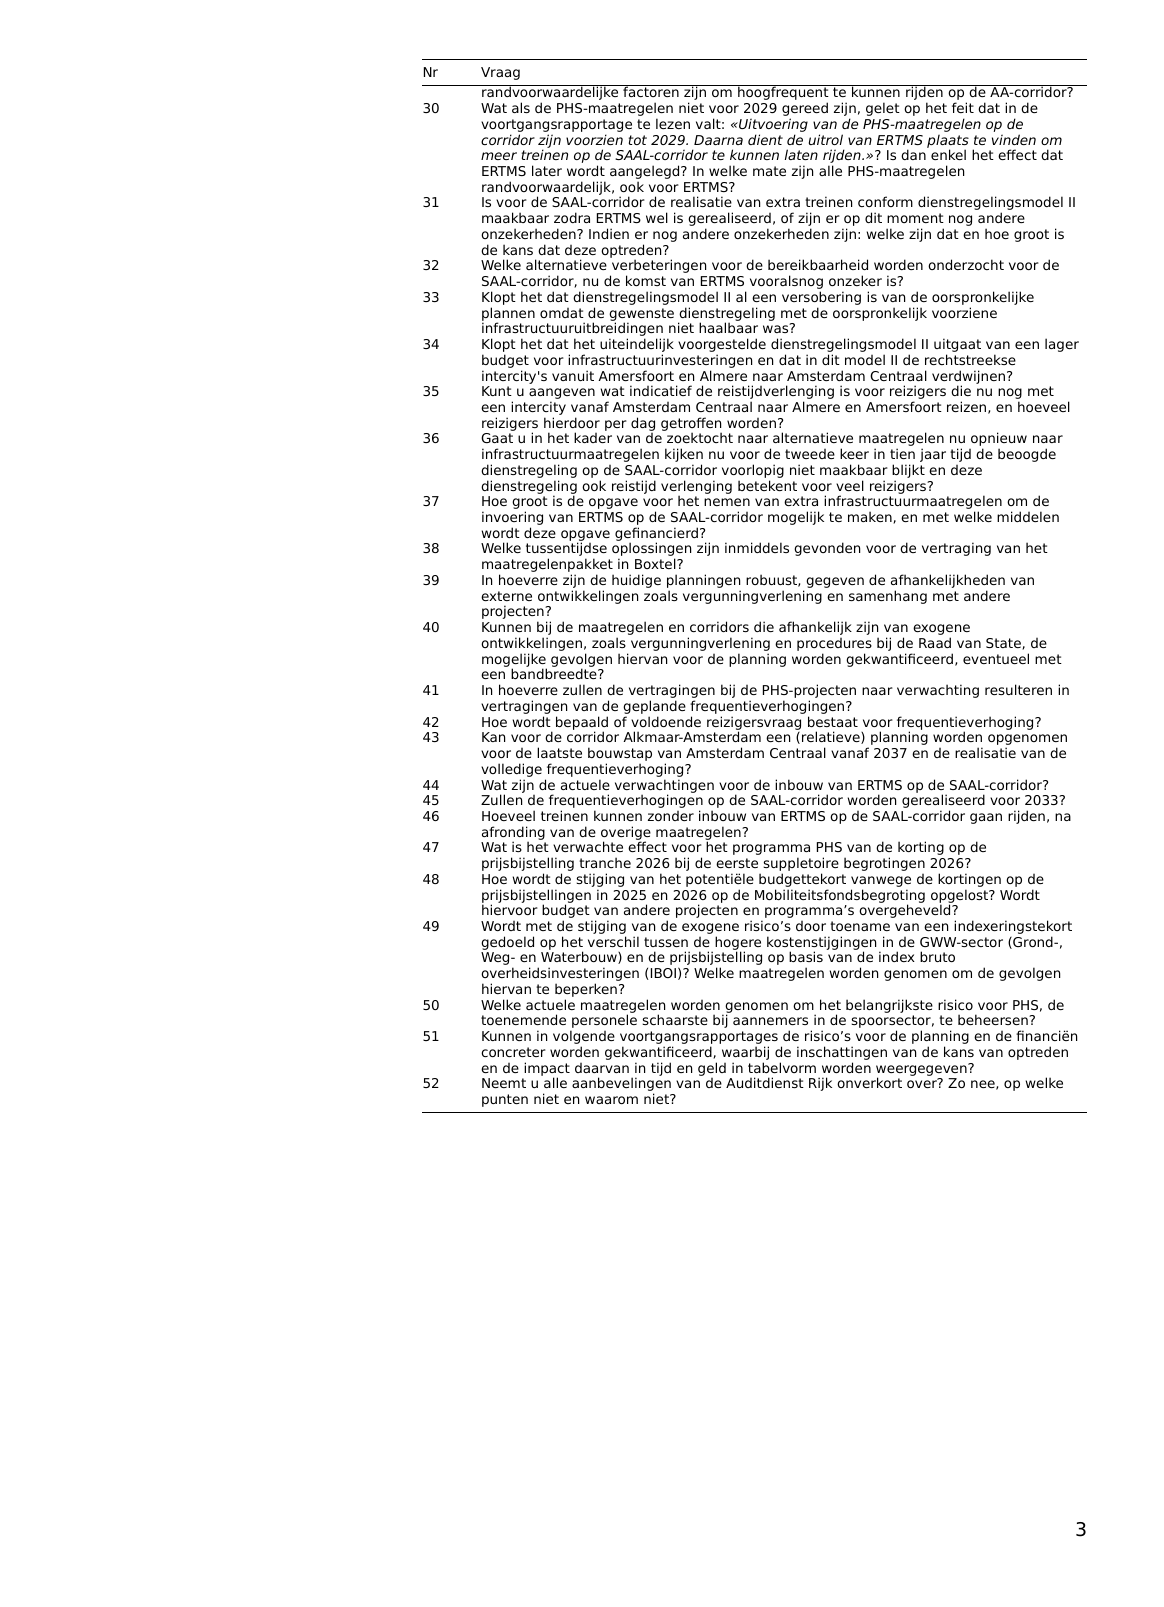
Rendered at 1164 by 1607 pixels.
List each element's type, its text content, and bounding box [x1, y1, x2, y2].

table_header Nr [422, 60, 475, 85]
table_cell Neemt u alle aanbevelingen van de Auditdienst Rijk onverkort over? Zo nee, op welke punten niet en waarom niet? [475, 1076, 1087, 1112]
table_cell 47 [422, 840, 475, 872]
table_cell Hoeveel treinen kunnen zonder inbouw van ERTMS op de SAAL-corridor gaan rijden, na afronding van de overige maatregelen? [475, 809, 1087, 840]
table_header Vraag [475, 60, 1087, 85]
table_cell 48 [422, 872, 475, 919]
table_cell 38 [422, 541, 475, 573]
table_cell Wat als de PHS-maatregelen niet voor 2029 gereed zijn, gelet op het feit dat in de voortgangsrapportage te lezen valt: «Uitvoering van de PHS-maatregelen op de corridor zijn voorzien tot 2029. Daarna dient de uitrol van ERTMS plaats te vinden om meer treinen op de SAAL-corridor te kunnen laten rijden.»? Is dan enkel het effect dat ERTMS later wordt aangelegd? In welke mate zijn alle PHS-maatregelen randvoorwaardelijk, ook voor ERTMS? [475, 101, 1087, 195]
table_cell Wat is het verwachte effect voor het programma PHS van de korting op de prijsbijstelling tranche 2026 bij de eerste suppletoire begrotingen 2026? [475, 840, 1087, 872]
table_cell 52 [422, 1076, 475, 1112]
table_cell 51 [422, 1029, 475, 1076]
table_cell 32 [422, 258, 475, 290]
table_cell In hoeverre zullen de vertragingen bij de PHS-projecten naar verwachting resulteren in vertragingen van de geplande frequentieverhogingen? [475, 683, 1087, 714]
table_cell 30 [422, 101, 475, 195]
table_cell Wordt met de stijging van de exogene risico’s door toename van een indexeringstekort gedoeld op het verschil tussen de hogere kostenstijgingen in de GWW-sector (Grond-, Weg- en Waterbouw) en de prijsbijstelling op basis van de index bruto overheidsinvesteringen (IBOI)? Welke maatregelen worden genomen om de gevolgen hiervan te beperken? [475, 919, 1087, 997]
table_cell Hoe wordt bepaald of voldoende reizigersvraag bestaat voor frequentieverhoging? [475, 714, 1087, 730]
table_cell Kan voor de corridor Alkmaar-Amsterdam een (relatieve) planning worden opgenomen voor de laatste bouwstap van Amsterdam Centraal vanaf 2037 en de realisatie van de volledige frequentieverhoging? [475, 730, 1087, 777]
table_cell 35 [422, 384, 475, 431]
table_cell 50 [422, 998, 475, 1029]
table_cell Welke alternatieve verbeteringen voor de bereikbaarheid worden onderzocht voor de SAAL-corridor, nu de komst van ERTMS vooralsnog onzeker is? [475, 258, 1087, 290]
table_cell 49 [422, 919, 475, 997]
table_cell 37 [422, 494, 475, 541]
table_cell Is voor de SAAL-corridor de realisatie van extra treinen conform dienstregelingsmodel II maakbaar zodra ERTMS wel is gerealiseerd, of zijn er op dit moment nog andere onzekerheden? Indien er nog andere onzekerheden zijn: welke zijn dat en hoe groot is de kans dat deze optreden? [475, 195, 1087, 258]
table_cell 42 [422, 714, 475, 730]
table_cell 34 [422, 337, 475, 384]
table_cell Zullen de frequentieverhogingen op de SAAL-corridor worden gerealiseerd voor 2033? [475, 793, 1087, 809]
table_cell 41 [422, 683, 475, 714]
table_cell 33 [422, 290, 475, 337]
table_cell [422, 86, 475, 101]
table_cell Klopt het dat het uiteindelijk voorgestelde dienstregelingsmodel II uitgaat van een lager budget voor infrastructuurinvesteringen en dat in dit model II de rechtstreekse intercity's vanuit Amersfoort en Almere naar Amsterdam Centraal verdwijnen? [475, 337, 1087, 384]
table_cell 45 [422, 793, 475, 809]
table_cell 44 [422, 777, 475, 793]
table_cell Gaat u in het kader van de zoektocht naar alternatieve maatregelen nu opnieuw naar infrastructuurmaatregelen kijken nu voor de tweede keer in tien jaar tijd de beoogde dienstregeling op de SAAL-corridor voorlopig niet maakbaar blijkt en deze dienstregeling ook reistijd verlenging betekent voor veel reizigers? [475, 431, 1087, 494]
table_cell 31 [422, 195, 475, 258]
table_cell 43 [422, 730, 475, 777]
table_cell In hoeverre zijn de huidige planningen robuust, gegeven de afhankelijkheden van externe ontwikkelingen zoals vergunningverlening en samenhang met andere projecten? [475, 573, 1087, 620]
table_cell randvoorwaardelijke factoren zijn om hoogfrequent te kunnen rijden op de AA-corridor? [475, 86, 1087, 101]
table_cell 39 [422, 573, 475, 620]
table_cell 40 [422, 620, 475, 683]
table_cell Wat zijn de actuele verwachtingen voor de inbouw van ERTMS op de SAAL-corridor? [475, 777, 1087, 793]
table_cell Hoe wordt de stijging van het potentiële budgettekort vanwege de kortingen op de prijsbijstellingen in 2025 en 2026 op de Mobiliteitsfondsbegroting opgelost? Wordt hiervoor budget van andere projecten en programma’s overgeheveld? [475, 872, 1087, 919]
table_cell Kunnen in volgende voortgangsrapportages de risico’s voor de planning en de financiën concreter worden gekwantificeerd, waarbij de inschattingen van de kans van optreden en de impact daarvan in tijd en geld in tabelvorm worden weergegeven? [475, 1029, 1087, 1076]
table_cell Hoe groot is de opgave voor het nemen van extra infrastructuurmaatregelen om de invoering van ERTMS op de SAAL-corridor mogelijk te maken, en met welke middelen wordt deze opgave gefinancierd? [475, 494, 1087, 541]
table_cell Kunnen bij de maatregelen en corridors die afhankelijk zijn van exogene ontwikkelingen, zoals vergunningverlening en procedures bij de Raad van State, de mogelijke gevolgen hiervan voor de planning worden gekwantificeerd, eventueel met een bandbreedte? [475, 620, 1087, 683]
table_cell Welke tussentijdse oplossingen zijn inmiddels gevonden voor de vertraging van het maatregelenpakket in Boxtel? [475, 541, 1087, 573]
table_cell Klopt het dat dienstregelingsmodel II al een versobering is van de oorspronkelijke plannen omdat de gewenste dienstregeling met de oorspronkelijk voorziene infrastructuuruitbreidingen niet haalbaar was? [475, 290, 1087, 337]
table_cell Kunt u aangeven wat indicatief de reistijdverlenging is voor reizigers die nu nog met een intercity vanaf Amsterdam Centraal naar Almere en Amersfoort reizen, en hoeveel reizigers hierdoor per dag getroffen worden? [475, 384, 1087, 431]
table_cell 46 [422, 809, 475, 840]
table_cell Welke actuele maatregelen worden genomen om het belangrijkste risico voor PHS, de toenemende personele schaarste bij aannemers in de spoorsector, te beheersen? [475, 998, 1087, 1029]
table_cell 36 [422, 431, 475, 494]
